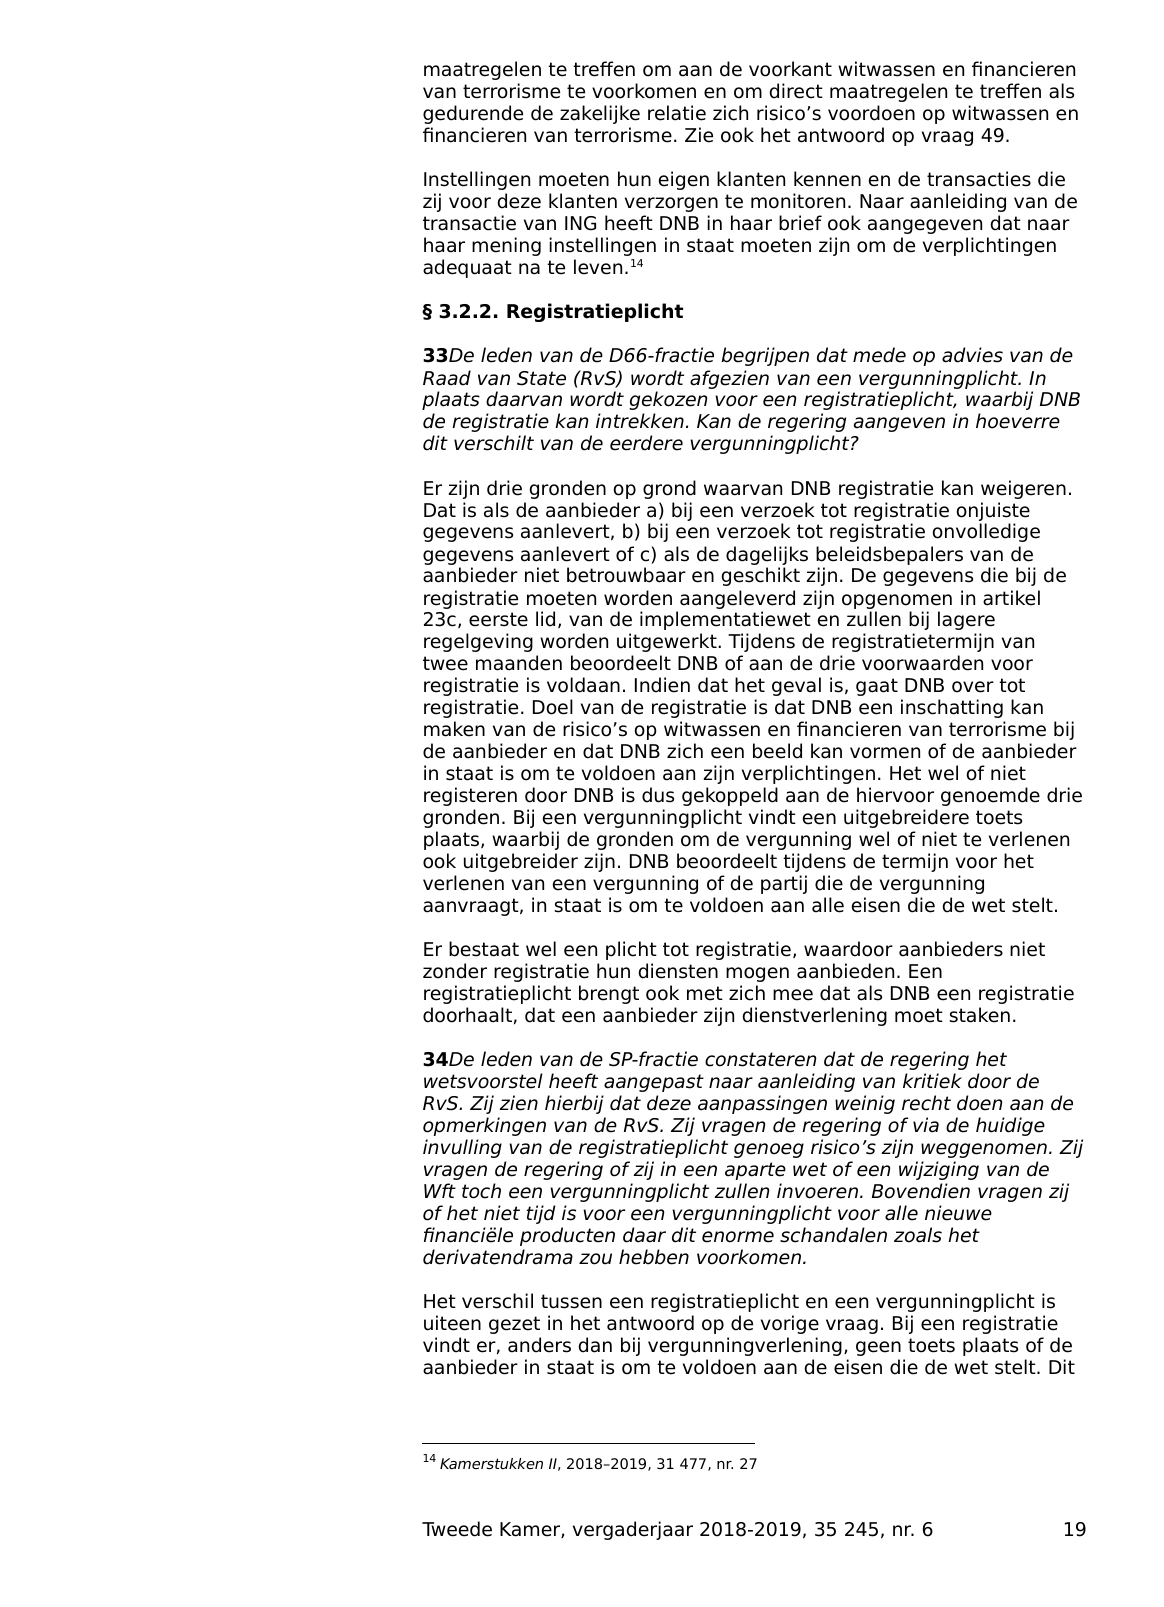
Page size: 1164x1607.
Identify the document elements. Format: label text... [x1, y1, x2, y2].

text Kamerstukken II, 2018–2019, 31 477, nr. 27 [422, 1452, 1087, 1474]
text Het verschil tussen een registratieplicht en een vergunningplicht is uiteen gezet in het antwoord op de vorige vraag. Bij een registratie vindt er, anders dan bij vergunningverlening, geen toets plaats of de aanbieder in staat is om te voldoen aan de eisen die de wet stelt. Dit [422, 1291, 1087, 1379]
text maatregelen te treffen om aan de voorkant witwassen en financieren van terrorisme te voorkomen en om direct maatregelen te treffen als gedurende de zakelijke relatie zich risico’s voordoen op witwassen en financieren van terrorisme. Zie ook het antwoord op vraag 49. [422, 59, 1087, 147]
text 34De leden van de SP-fractie constateren dat de regering het wetsvoorstel heeft aangepast naar aanleiding van kritiek door de RvS. Zij zien hierbij dat deze aanpassingen weinig recht doen aan de opmerkingen van de RvS. Zij vragen de regering of via de huidige invulling van de registratieplicht genoeg risico’s zijn weggenomen. Zij vragen de regering of zij in een aparte wet of een wijziging van de Wft toch een vergunningplicht zullen invoeren. Bovendien vragen zij of het niet tijd is voor een vergunningplicht voor alle nieuwe financiële producten daar dit enorme schandalen zoals het derivatendrama zou hebben voorkomen. [422, 1049, 1087, 1269]
text Instellingen moeten hun eigen klanten kennen en de transacties die zij voor deze klanten verzorgen te monitoren. Naar aanleiding van de transactie van ING heeft DNB in haar brief ook aangegeven dat naar haar mening instellingen in staat moeten zijn om de verplichtingen adequaat na te leven. [422, 169, 1087, 279]
text Er bestaat wel een plicht tot registratie, waardoor aanbieders niet zonder registratie hun diensten mogen aanbieden. Een registratieplicht brengt ook met zich mee dat als DNB een registratie doorhaalt, dat een aanbieder zijn dienstverlening moet staken. [422, 939, 1087, 1027]
subtitle § 3.2.2. Registratieplicht [422, 301, 1087, 323]
text 33De leden van de D66-fractie begrijpen dat mede op advies van de Raad van State (RvS) wordt afgezien van een vergunningplicht. In plaats daarvan wordt gekozen voor een registratieplicht, waarbij DNB de registratie kan intrekken. Kan de regering aangeven in hoeverre dit verschilt van de eerdere vergunningplicht? [422, 345, 1087, 455]
text Er zijn drie gronden op grond waarvan DNB registratie kan weigeren. Dat is als de aanbieder a) bij een verzoek tot registratie onjuiste gegevens aanlevert, b) bij een verzoek tot registratie onvolledige gegevens aanlevert of c) als de dagelijks beleidsbepalers van de aanbieder niet betrouwbaar en geschikt zijn. De gegevens die bij de registratie moeten worden aangeleverd zijn opgenomen in artikel 23c, eerste lid, van de implementatiewet en zullen bij lagere regelgeving worden uitgewerkt. Tijdens de registratietermijn van twee maanden beoordeelt DNB of aan de drie voorwaarden voor registratie is voldaan. Indien dat het geval is, gaat DNB over tot registratie. Doel van de registratie is dat DNB een inschatting kan maken van de risico’s op witwassen en financieren van terrorisme bij de aanbieder en dat DNB zich een beeld kan vormen of de aanbieder in staat is om te voldoen aan zijn verplichtingen. Het wel of niet registeren door DNB is dus gekoppeld aan de hiervoor genoemde drie gronden. Bij een vergunningplicht vindt een uitgebreidere toets plaats, waarbij de gronden om de vergunning wel of niet te verlenen ook uitgebreider zijn. DNB beoordeelt tijdens de termijn voor het verlenen van een vergunning of de partij die de vergunning aanvraagt, in staat is om te voldoen aan alle eisen die de wet stelt. [422, 477, 1087, 917]
